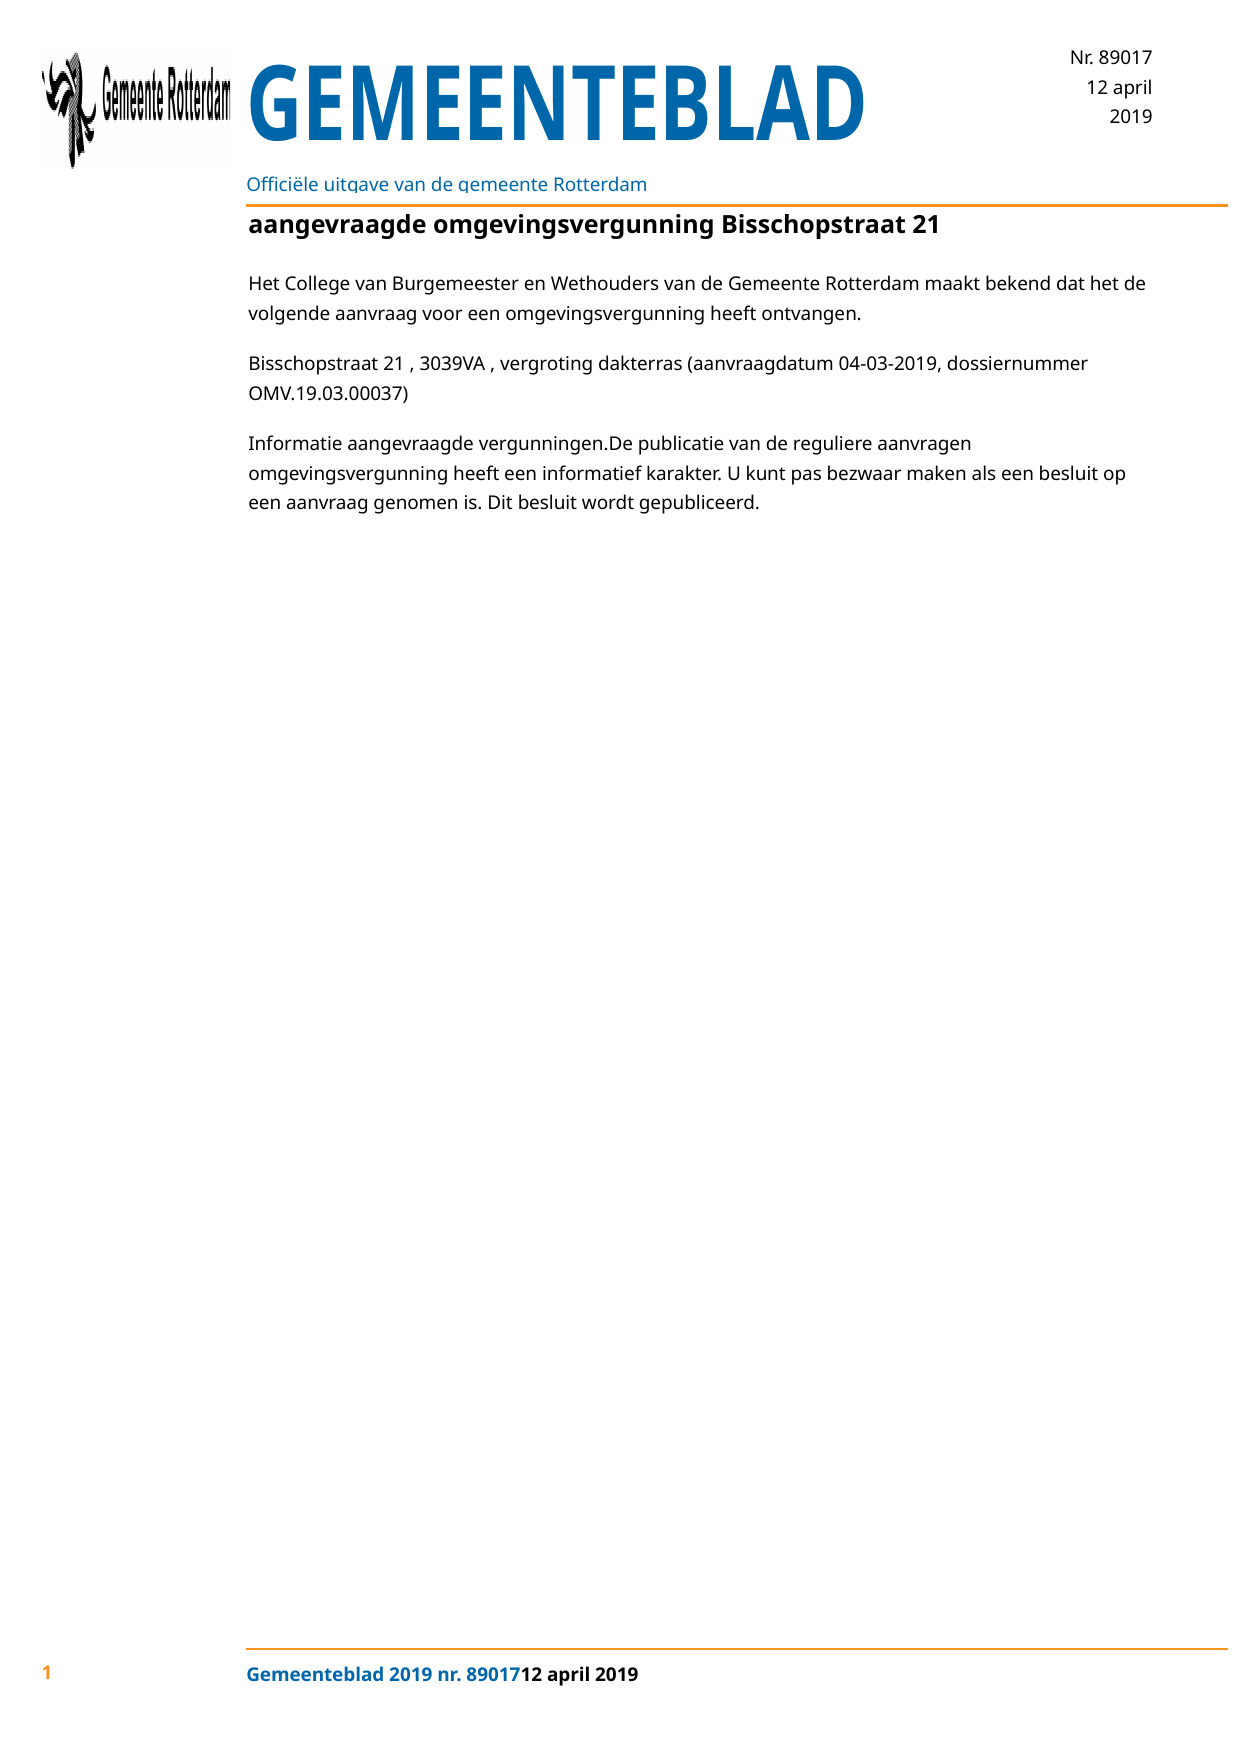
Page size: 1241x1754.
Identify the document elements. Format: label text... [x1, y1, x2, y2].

text Het College van Burgemeester en Wethouders van de Gemeente Rotterdam maakt bekend dat het de volgende aanvraag voor een omgevingsvergunning heeft ontvangen. [248, 270, 1152, 326]
picture [41, 47, 231, 172]
text Informatie aangevraagde vergunningen.De publicatie van de reguliere aanvragen omgevingsvergunning heeft een informatief karakter. U kunt pas bezwaar maken als een besluit op een aanvraag genomen is. Dit besluit wordt gepubliceerd. [248, 430, 1152, 515]
text aangevraagde omgevingsvergunning Bisschopstraat 21 [248, 207, 1152, 241]
text Bisschopstraat 21 , 3039VA , vergroting dakterras (aanvraagdatum 04-03-2019, dossiernummer OMV.19.03.00037) [248, 350, 1152, 406]
